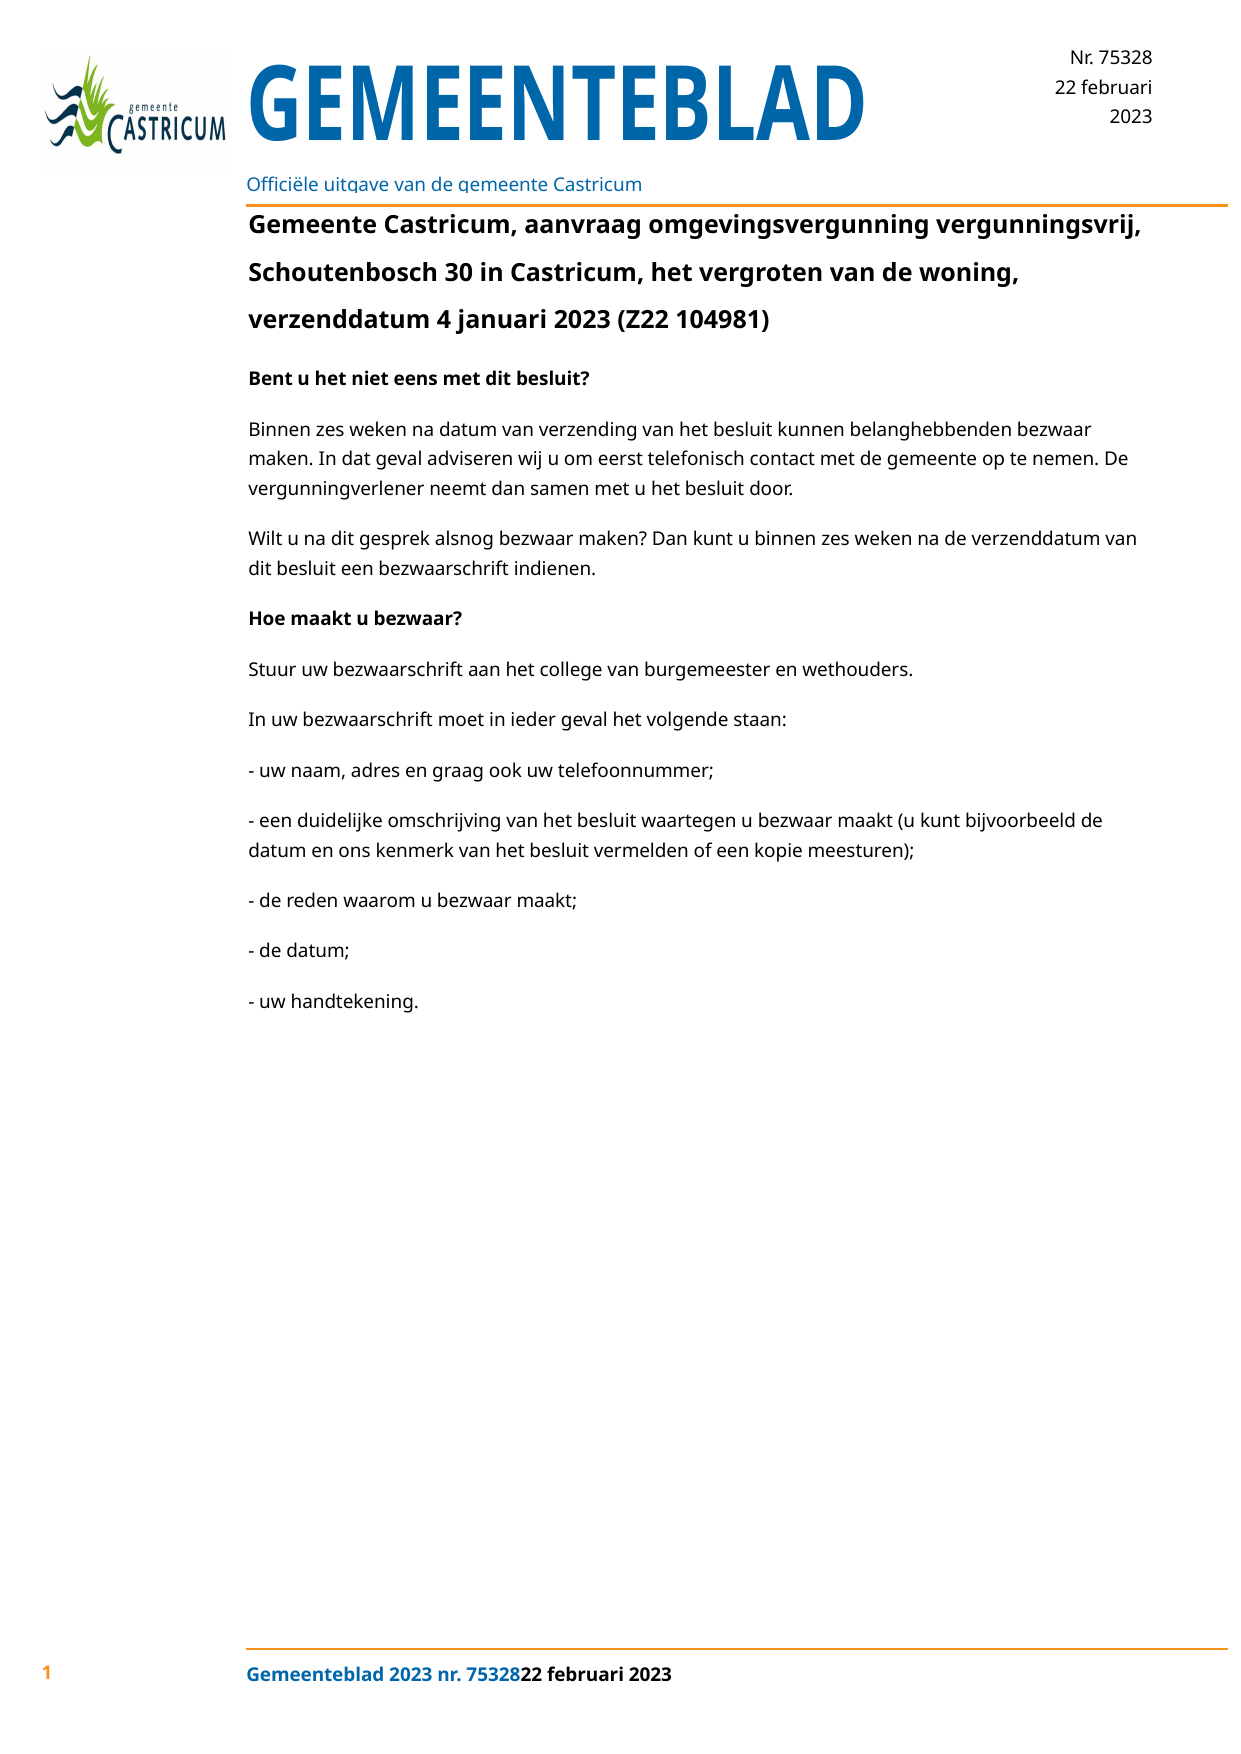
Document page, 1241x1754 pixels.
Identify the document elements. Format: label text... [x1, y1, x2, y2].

text Binnen zes weken na datum van verzending van het besluit kunnen belanghebbenden bezwaar maken. In dat geval adviseren wij u om eerst telefonisch contact met de gemeente op te nemen. De vergunningverlener neemt dan samen met u het besluit door. [248, 416, 1152, 501]
text Hoe maakt u bezwaar? [248, 606, 1152, 631]
text Gemeente Castricum, aanvraag omgevingsvergunning vergunningsvrij, Schoutenbosch 30 in Castricum, het vergroten van de woning, verzenddatum 4 januari 2023 (Z22 104981) [248, 207, 1152, 336]
text Stuur uw bezwaarschrift aan het college van burgemeester en wethouders. [248, 656, 1152, 682]
text - een duidelijke omschrijving van het besluit waartegen u bezwaar maakt (u kunt bijvoorbeeld de datum en ons kenmerk van het besluit vermelden of een kopie meesturen); [248, 807, 1152, 862]
text Wilt u na dit gesprek alsnog bezwaar maken? Dan kunt u binnen zes weken na de verzenddatum van dit besluit een bezwaarschrift indienen. [248, 526, 1152, 581]
text - uw naam, adres en graag ook uw telefoonnummer; [248, 757, 1152, 782]
text - de reden waarom u bezwaar maakt; [248, 887, 1152, 913]
text - uw handtekening. [248, 988, 1152, 1014]
text Bent u het niet eens met dit besluit? [248, 366, 1152, 391]
text In uw bezwaarschrift moet in ieder geval het volgende staan: [248, 706, 1152, 732]
text - de datum; [248, 938, 1152, 963]
picture [41, 47, 231, 172]
